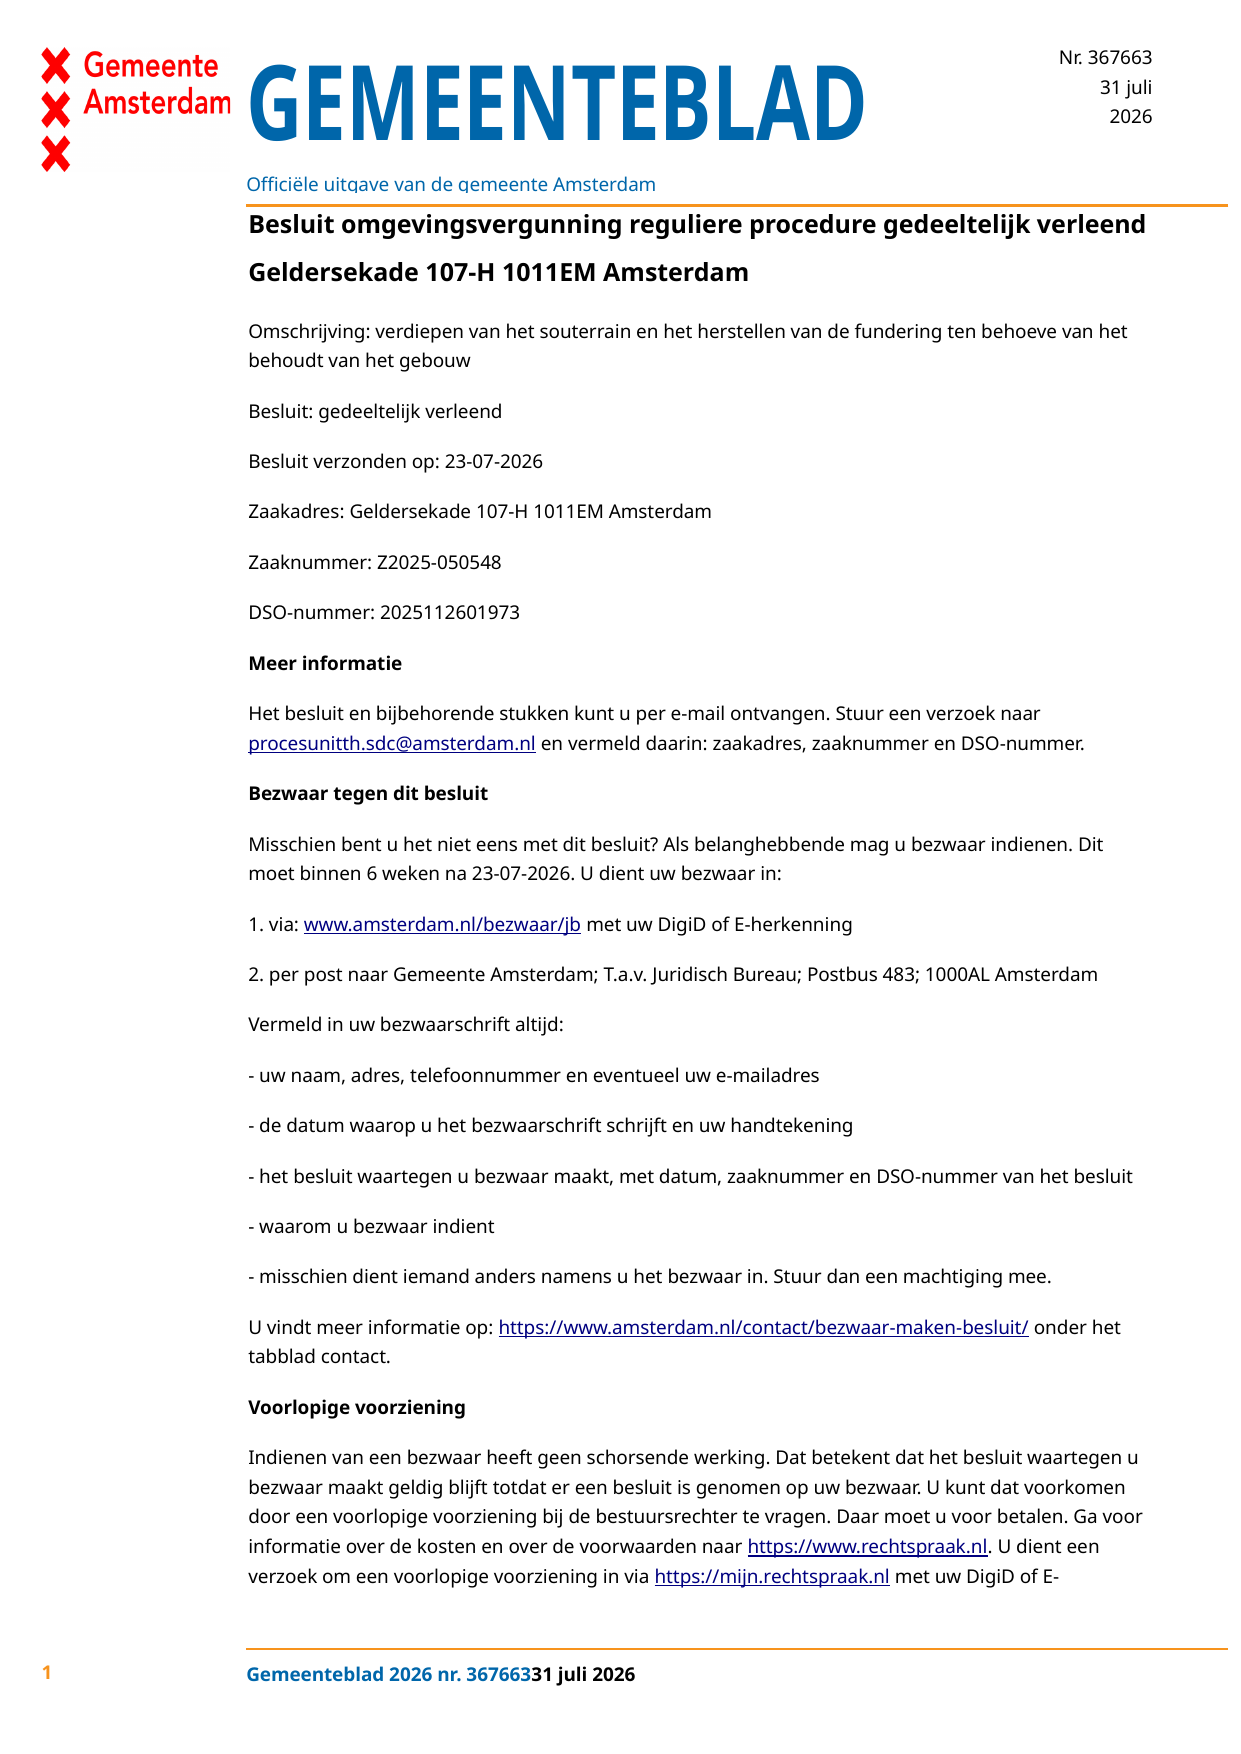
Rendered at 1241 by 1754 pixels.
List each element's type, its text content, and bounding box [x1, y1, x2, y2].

text Besluit: gedeeltelijk verleend [248, 398, 1152, 424]
text 1. via: www.amsterdam.nl/bezwaar/jb met uw DigiD of E-herkenning [248, 911, 1152, 937]
text Besluit omgevingsvergunning reguliere procedure gedeeltelijk verleend Geldersekade 107-H 1011EM Amsterdam [248, 207, 1152, 288]
text U vindt meer informatie op: https://www.amsterdam.nl/contact/bezwaar-maken-besluit/ onder het tabblad contact. [248, 1314, 1152, 1369]
text Meer informatie [248, 650, 1152, 676]
text - misschien dient iemand anders namens u het bezwaar in. Stuur dan een machtiging mee. [248, 1264, 1152, 1289]
text Besluit verzonden op: 23-07-2026 [248, 448, 1152, 474]
text - de datum waarop u het bezwaarschrift schrijft en uw handtekening [248, 1112, 1152, 1138]
text Zaakadres: Geldersekade 107-H 1011EM Amsterdam [248, 499, 1152, 524]
text Indienen van een bezwaar heeft geen schorsende werking. Dat betekent dat het besluit waartegen u bezwaar maakt geldig blijft totdat er een besluit is genomen op uw bezwaar. U kunt dat voorkomen door een voorlopige voorziening bij de bestuursrechter te vragen. Daar moet u voor betalen. Ga voor informatie over de kosten en over de voorwaarden naar https://www.rechtspraak.nl. U dient een verzoek om een voorlopige voorziening in via https://mijn.rechtspraak.nl met uw DigiD of E- [248, 1444, 1152, 1589]
text Voorlopige voorziening [248, 1394, 1152, 1420]
text Vermeld in uw bezwaarschrift altijd: [248, 1012, 1152, 1037]
text DSO-nummer: 2025112601973 [248, 599, 1152, 625]
text Het besluit en bijbehorende stukken kunt u per e-mail ontvangen. Stuur een verzoek naar procesunitth.sdc@amsterdam.nl en vermeld daarin: zaakadres, zaaknummer en DSO-nummer. [248, 700, 1152, 756]
text Zaaknummer: Z2025-050548 [248, 549, 1152, 575]
text - uw naam, adres, telefoonnummer en eventueel uw e-mailadres [248, 1062, 1152, 1088]
text - het besluit waartegen u bezwaar maakt, met datum, zaaknummer en DSO-nummer van het besluit [248, 1163, 1152, 1189]
text Misschien bent u het niet eens met dit besluit? Als belanghebbende mag u bezwaar indienen. Dit moet binnen 6 weken na 23-07-2026. U dient uw bezwaar in: [248, 831, 1152, 886]
text - waarom u bezwaar indient [248, 1213, 1152, 1239]
picture [41, 47, 231, 172]
text Omschrijving: verdiepen van het souterrain en het herstellen van de fundering ten behoeve van het behoudt van het gebouw [248, 318, 1152, 373]
text 2. per post naar Gemeente Amsterdam; T.a.v. Juridisch Bureau; Postbus 483; 1000AL Amsterdam [248, 961, 1152, 987]
text Bezwaar tegen dit besluit [248, 780, 1152, 806]
